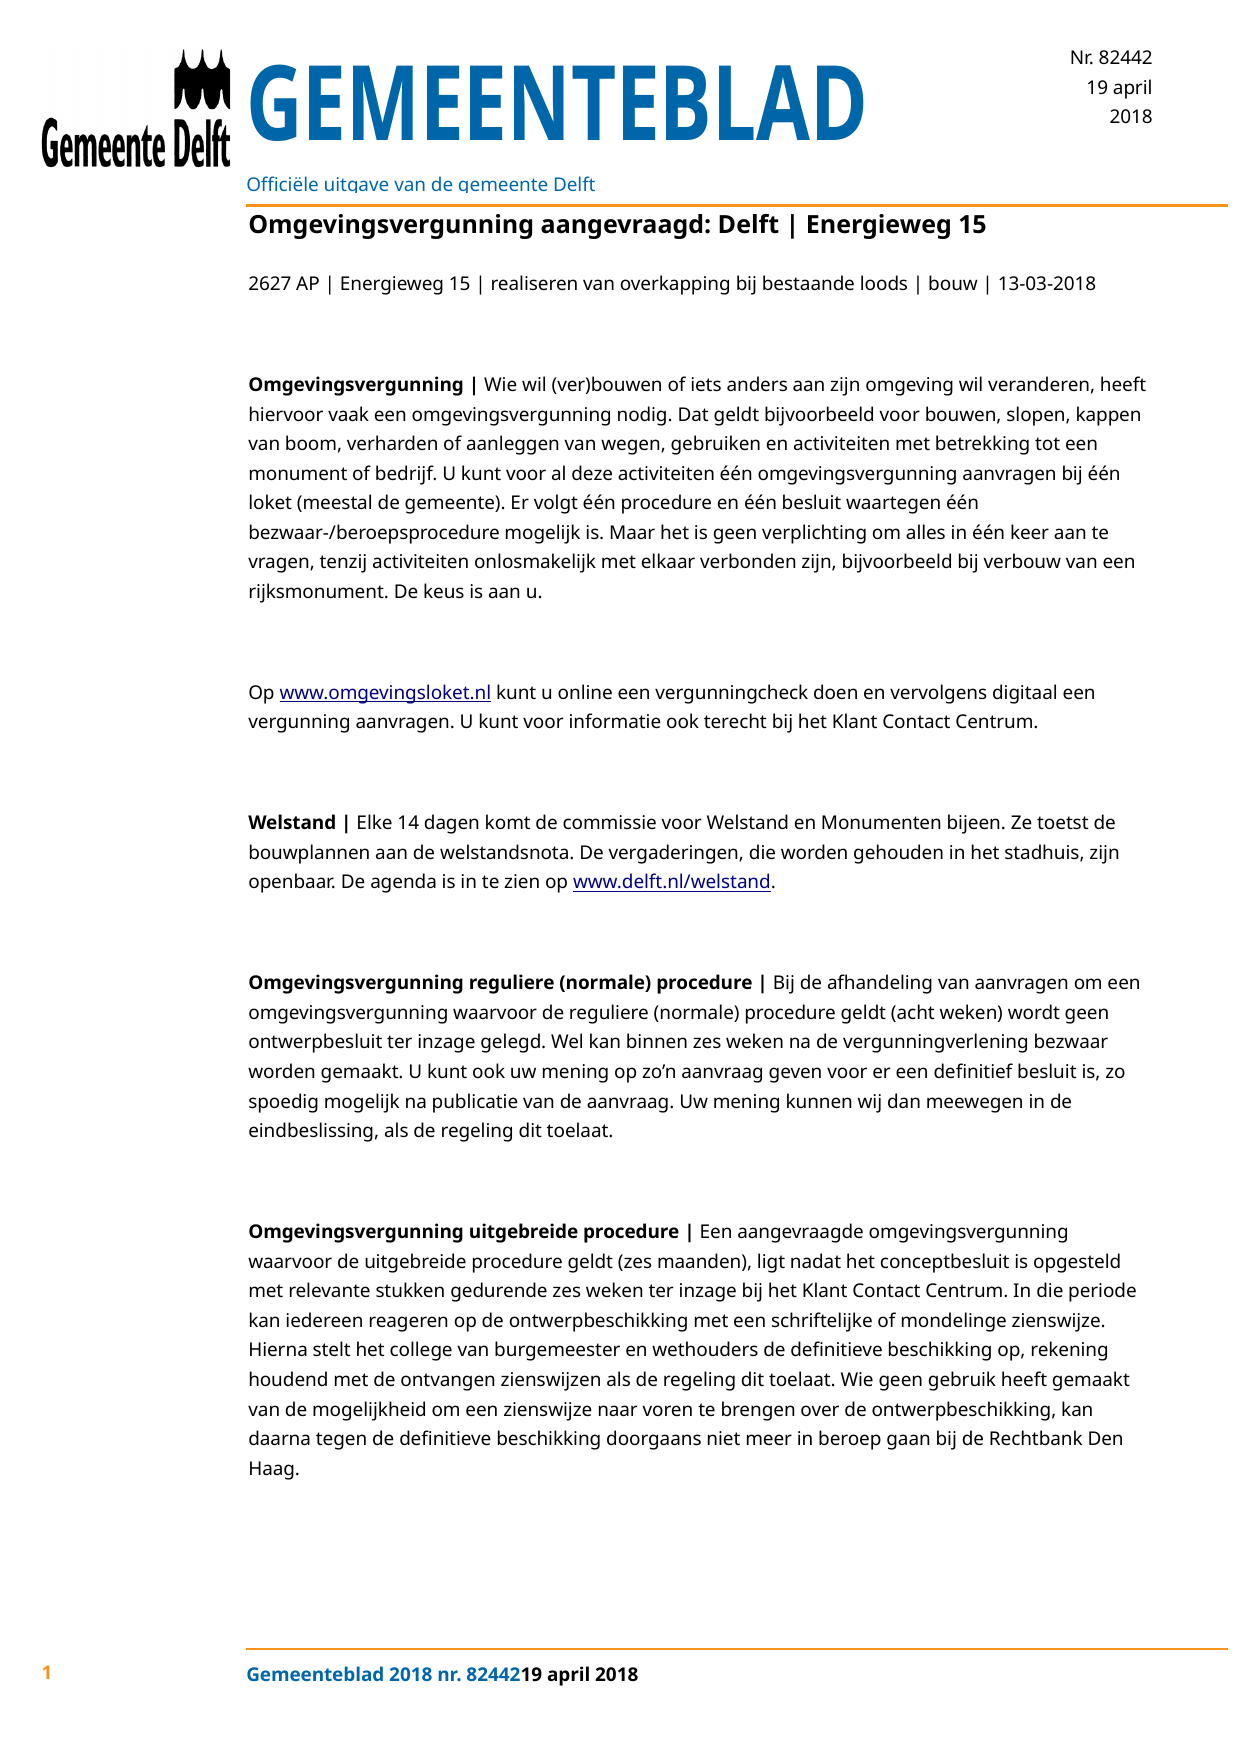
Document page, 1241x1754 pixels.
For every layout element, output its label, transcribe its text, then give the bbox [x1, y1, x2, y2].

text Omgevingsvergunning reguliere (normale) procedure | Bij de afhandeling van aanvragen om een omgevingsvergunning waarvoor de reguliere (normale) procedure geldt (acht weken) wordt geen ontwerpbesluit ter inzage gelegd. Wel kan binnen zes weken na de vergunningverlening bezwaar worden gemaakt. U kunt ook uw mening op zo’n aanvraag geven voor er een definitief besluit is, zo spoedig mogelijk na publicatie van de aanvraag. Uw mening kunnen wij dan meewegen in de eindbeslissing, als de regeling dit toelaat. [248, 969, 1152, 1143]
text Omgevingsvergunning | Wie wil (ver)bouwen of iets anders aan zijn omgeving wil veranderen, heeft hiervoor vaak een omgevingsvergunning nodig. Dat geldt bijvoorbeeld voor bouwen, slopen, kappen van boom, verharden of aanleggen van wegen, gebruiken en activiteiten met betrekking tot een monument of bedrijf. U kunt voor al deze activiteiten één omgevingsvergunning aanvragen bij één loket (meestal de gemeente). Er volgt één procedure en één besluit waartegen één bezwaar-/beroepsprocedure mogelijk is. Maar het is geen verplichting om alles in één keer aan te vragen, tenzij activiteiten onlosmakelijk met elkaar verbonden zijn, bijvoorbeeld bij verbouw van een rijksmonument. De keus is aan u. [248, 371, 1152, 604]
text Omgevingsvergunning aangevraagd: Delft | Energieweg 15 [248, 207, 1152, 241]
text 2627 AP | Energieweg 15 | realiseren van overkapping bij bestaande loods | bouw | 13-03-2018 [248, 270, 1152, 296]
text Op www.omgevingsloket.nl kunt u online een vergunningcheck doen en vervolgens digitaal een vergunning aanvragen. U kunt voor informatie ook terecht bij het Klant Contact Centrum. [248, 679, 1152, 734]
text Welstand | Elke 14 dagen komt de commissie voor Welstand en Monumenten bijeen. Ze toetst de bouwplannen aan de welstandsnota. De vergaderingen, die worden gehouden in het stadhuis, zijn openbaar. De agenda is in te zien op www.delft.nl/welstand. [248, 809, 1152, 894]
text Omgevingsvergunning uitgebreide procedure | Een aangevraagde omgevingsvergunning waarvoor de uitgebreide procedure geldt (zes maanden), ligt nadat het conceptbesluit is opgesteld met relevante stukken gedurende zes weken ter inzage bij het Klant Contact Centrum. In die periode kan iedereen reageren op de ontwerpbeschikking met een schriftelijke of mondelinge zienswijze. Hierna stelt het college van burgemeester en wethouders de definitieve beschikking op, rekening houdend met de ontvangen zienswijzen als de regeling dit toelaat. Wie geen gebruik heeft gemaakt van de mogelijkheid om een zienswijze naar voren te brengen over de ontwerpbeschikking, kan daarna tegen de definitieve beschikking doorgaans niet meer in beroep gaan bij de Rechtbank Den Haag. [248, 1218, 1152, 1481]
picture [41, 47, 231, 172]
